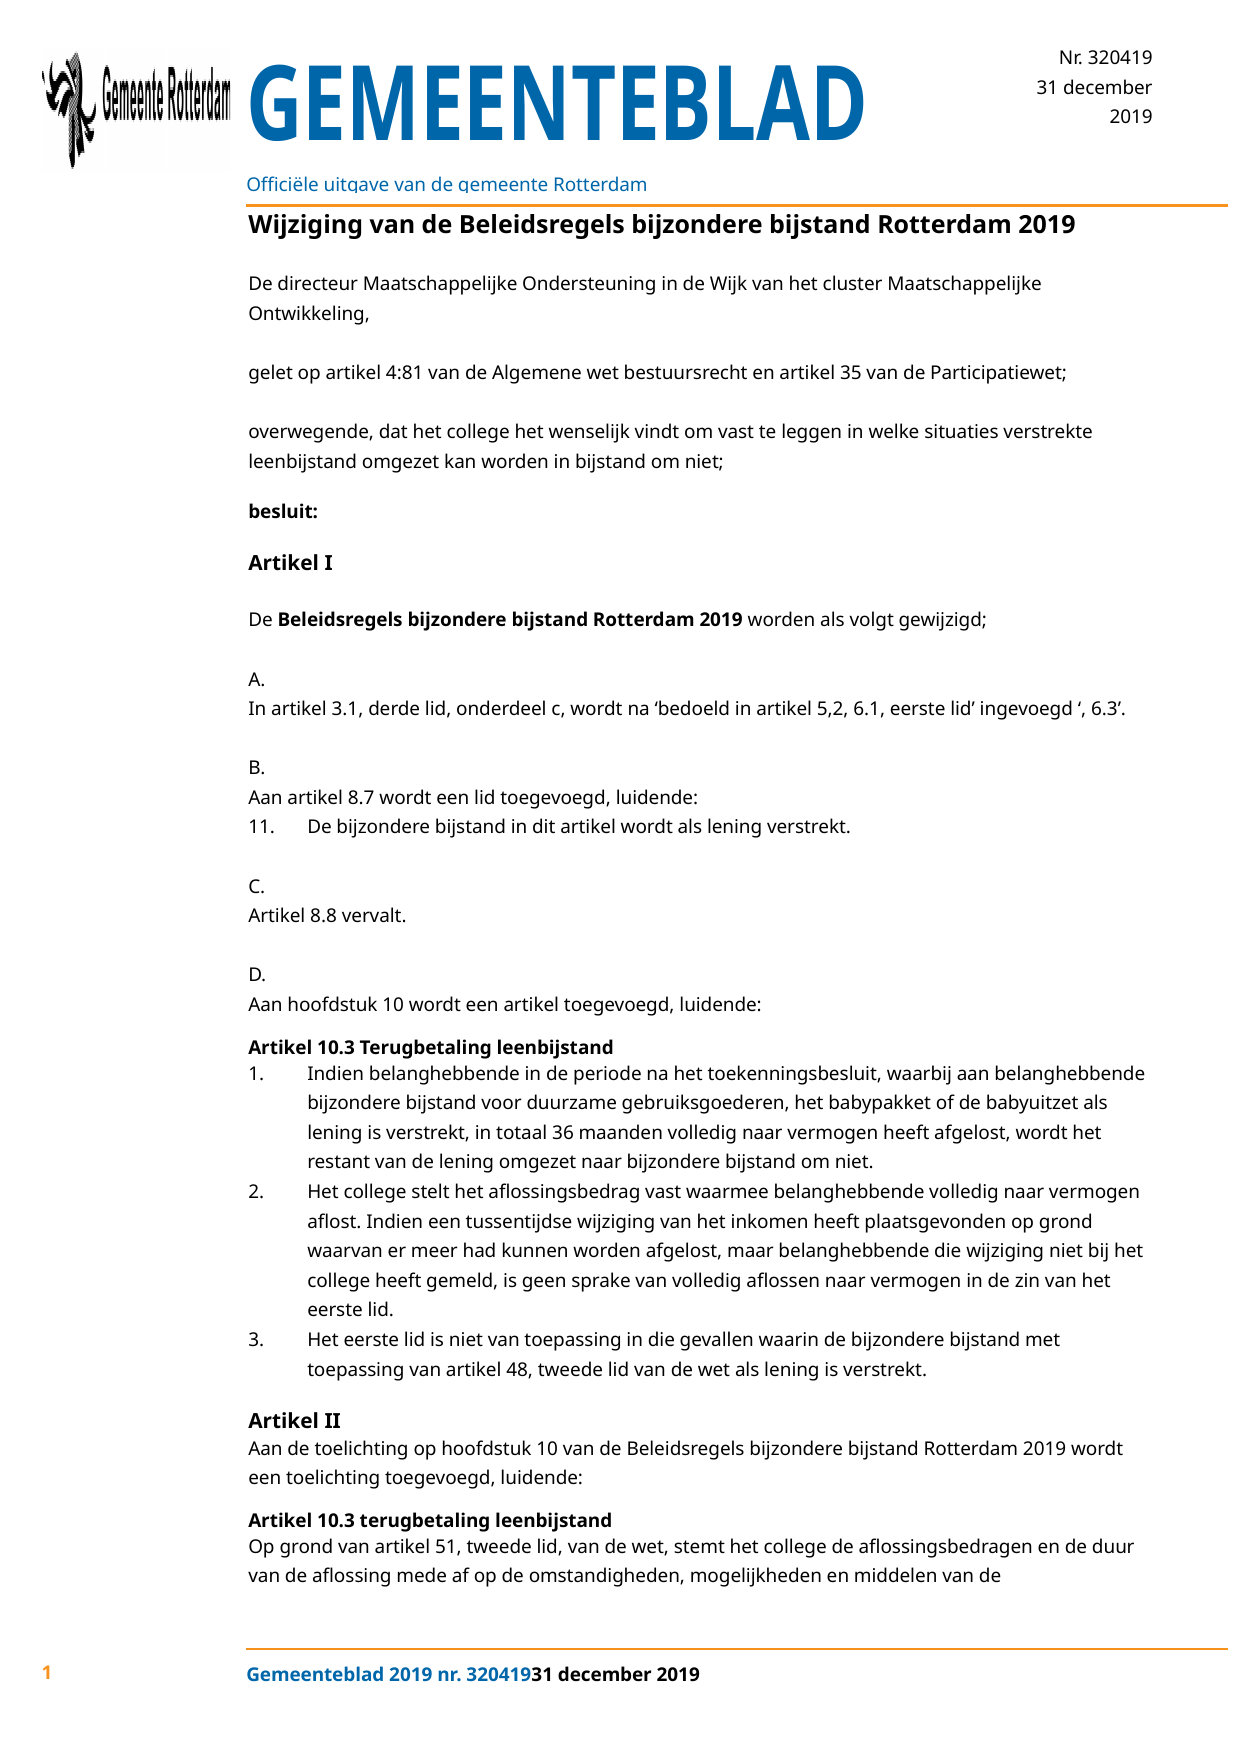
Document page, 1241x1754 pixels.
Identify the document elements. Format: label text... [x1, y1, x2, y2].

text Aan de toelichting op hoofdstuk 10 van de Beleidsregels bijzondere bijstand Rotterdam 2019 wordt een toelichting toegevoegd, luidende: [248, 1435, 1152, 1490]
text Artikel II [248, 1406, 1152, 1435]
text De directeur Maatschappelijke Ondersteuning in de Wijk van het cluster Maatschappelijke Ontwikkeling, [248, 270, 1152, 326]
text Wijziging van de Beleidsregels bijzondere bijstand Rotterdam 2019 [248, 207, 1152, 241]
list Het eerste lid is niet van toepassing in die gevallen waarin de bijzondere bijstand met toepassing van artikel 48, tweede lid van de wet als lening is verstrekt. [248, 1326, 1152, 1382]
text Op grond van artikel 51, tweede lid, van de wet, stemt het college de aflossingsbedragen en de duur van de aflossing mede af op de omstandigheden, mogelijkheden en middelen van de [248, 1533, 1152, 1588]
text Artikel I [248, 548, 1152, 577]
list Het college stelt het aflossingsbedrag vast waarmee belanghebbende volledig naar vermogen aflost. Indien een tussentijdse wijziging van het inkomen heeft plaatsgevonden op grond waarvan er meer had kunnen worden afgelost, maar belanghebbende die wijziging niet bij het college heeft gemeld, is geen sprake van volledig aflossen naar vermogen in de zin van het eerste lid. [248, 1178, 1152, 1322]
picture [41, 47, 231, 172]
text Artikel 8.8 vervalt. [248, 902, 1152, 928]
text gelet op artikel 4:81 van de Algemene wet bestuursrecht en artikel 35 van de Participatiewet; [248, 359, 1152, 385]
text B. [248, 754, 1152, 780]
list Indien belanghebbende in de periode na het toekenningsbesluit, waarbij aan belanghebbende bijzondere bijstand voor duurzame gebruiksgoederen, het babypakket of de babyuitzet als lening is verstrekt, in totaal 36 maanden volledig naar vermogen heeft afgelost, wordt het restant van de lening omgezet naar bijzondere bijstand om niet. [248, 1060, 1152, 1174]
text De Beleidsregels bijzondere bijstand Rotterdam 2019 worden als volgt gewijzigd; [248, 607, 1152, 632]
text In artikel 3.1, derde lid, onderdeel c, wordt na ‘bedoeld in artikel 5,2, 6.1, eerste lid’ ingevoegd ‘, 6.3’. [248, 695, 1152, 721]
text besluit: [248, 498, 1152, 524]
text D. [248, 962, 1152, 987]
text Aan hoofdstuk 10 wordt een artikel toegevoegd, luidende: [248, 991, 1152, 1017]
text Aan artikel 8.7 wordt een lid toegevoegd, luidende: [248, 784, 1152, 810]
list De bijzondere bijstand in dit artikel wordt als lening verstrekt. [248, 814, 1152, 839]
text C. [248, 873, 1152, 898]
text A. [248, 666, 1152, 691]
text Artikel 10.3 Terugbetaling leenbijstand [248, 1034, 1152, 1060]
text Artikel 10.3 terugbetaling leenbijstand [248, 1507, 1152, 1533]
text overwegende, dat het college het wenselijk vindt om vast te leggen in welke situaties verstrekte leenbijstand omgezet kan worden in bijstand om niet; [248, 418, 1152, 473]
